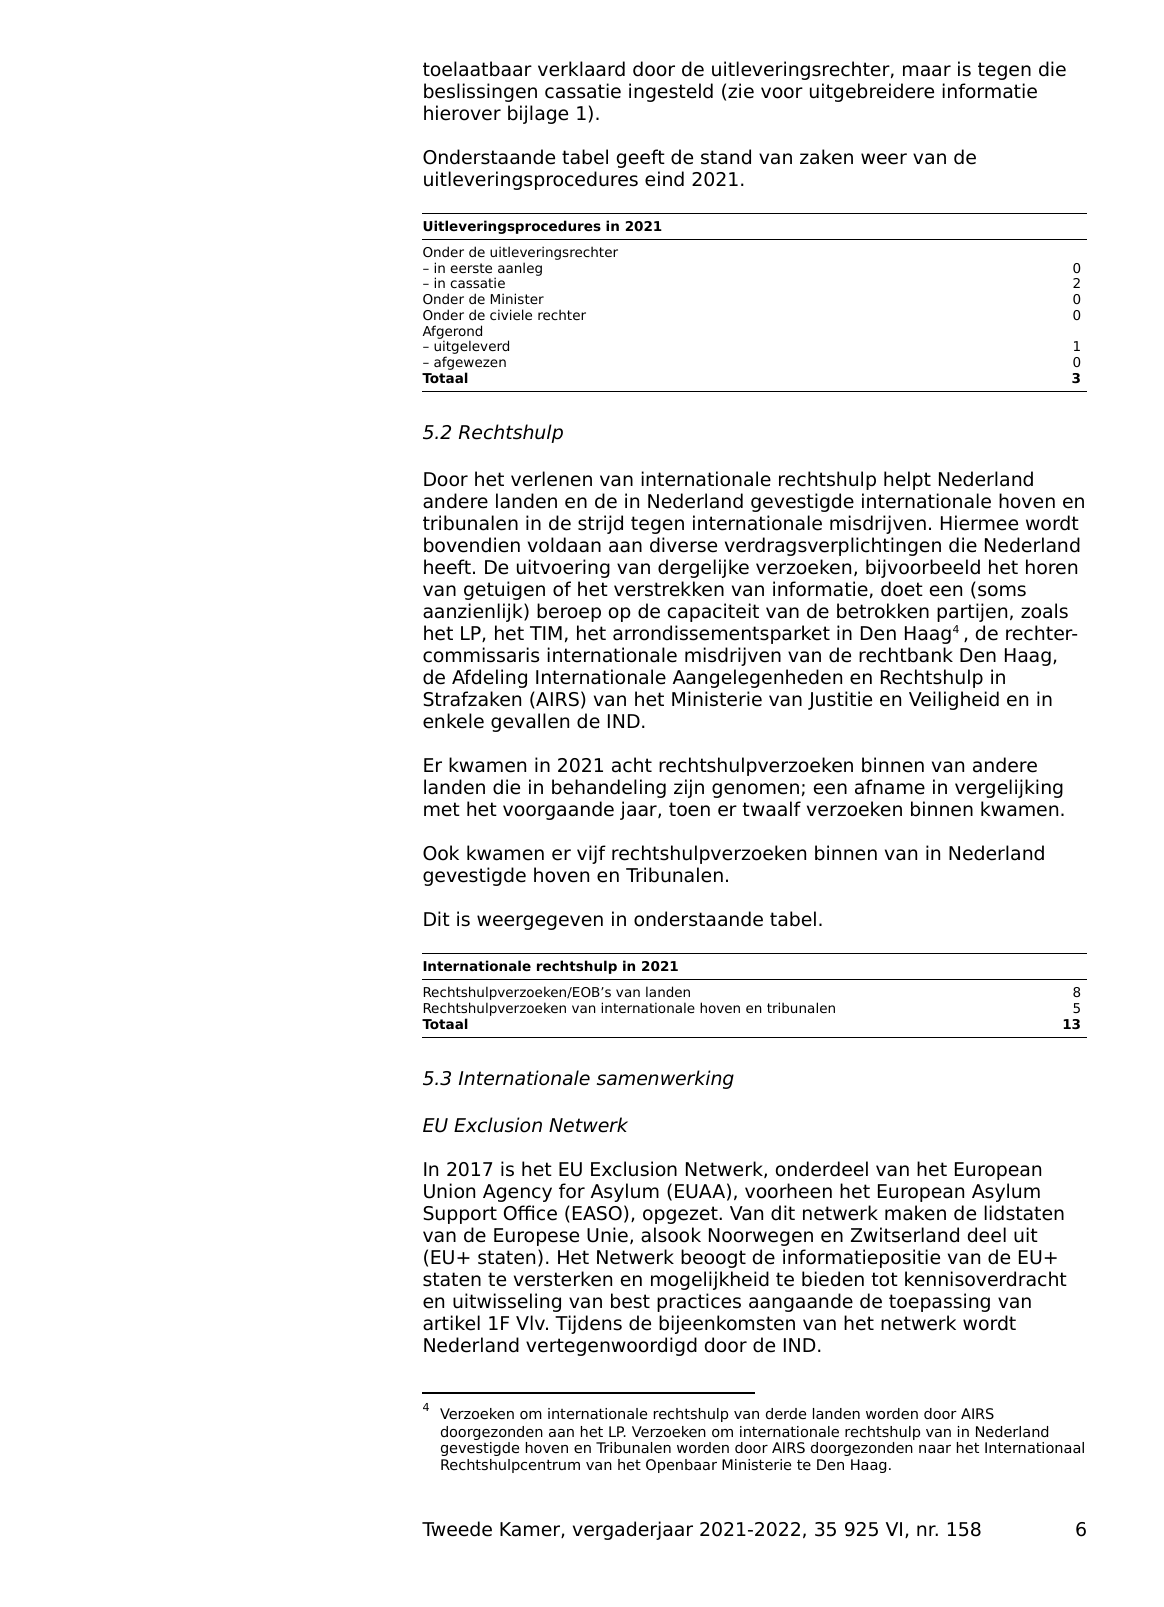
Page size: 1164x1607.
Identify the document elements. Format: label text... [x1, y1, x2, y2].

text Er kwamen in 2021 acht rechtshulpverzoeken binnen van andere landen die in behandeling zijn genomen; een afname in vergelijking met het voorgaande jaar, toen er twaalf verzoeken binnen kwamen. [422, 755, 1087, 821]
table_cell 5 [971, 1001, 1087, 1017]
table_header Uitleveringsprocedures in 2021 [422, 214, 1087, 239]
table_cell – in eerste aanleg [422, 261, 971, 276]
text Door het verlenen van internationale rechtshulp helpt Nederland andere landen en de in Nederland gevestigde internationale hoven en tribunalen in de strijd tegen internationale misdrijven. Hiermee wordt bovendien voldaan aan diverse verdragsverplichtingen die Nederland heeft. De uitvoering van dergelijke verzoeken, bijvoorbeeld het horen van getuigen of het verstrekken van informatie, doet een (soms aanzienlijk) beroep op de capaciteit van de betrokken partijen, zoals het LP, het TIM, het arrondissementsparket in Den Haag, de rechter-commissaris internationale misdrijven van de rechtbank Den Haag, de Afdeling Internationale Aangelegenheden en Rechtshulp in Strafzaken (AIRS) van het Ministerie van Justitie en Veiligheid en in enkele gevallen de IND. [422, 469, 1087, 733]
table_cell – afgewezen [422, 355, 971, 371]
table_cell 0 [971, 355, 1087, 371]
table_cell 0 [971, 308, 1087, 323]
table_cell Rechtshulpverzoeken van internationale hoven en tribunalen [422, 1001, 971, 1017]
table_cell 8 [971, 980, 1087, 1001]
table_cell [971, 240, 1087, 261]
table_cell Afgerond [422, 324, 971, 339]
subtitle EU Exclusion Netwerk [422, 1115, 1087, 1137]
text toelaatbaar verklaard door de uitleveringsrechter, maar is tegen die beslissingen cassatie ingesteld (zie voor uitgebreidere informatie hierover bijlage 1). [422, 59, 1087, 125]
text In 2017 is het EU Exclusion Netwerk, onderdeel van het European Union Agency for Asylum (EUAA), voorheen het European Asylum Support Office (EASO), opgezet. Van dit netwerk maken de lidstaten van de Europese Unie, alsook Noorwegen en Zwitserland deel uit (EU+ staten). Het Netwerk beoogt de informatiepositie van de EU+ staten te versterken en mogelijkheid te bieden tot kennisoverdracht en uitwisseling van best practices aangaande de toepassing van artikel 1F Vlv. Tijdens de bijeenkomsten van het netwerk wordt Nederland vertegenwoordigd door de IND. [422, 1159, 1087, 1357]
table_cell Onder de Minister [422, 292, 971, 308]
table_cell 0 [971, 292, 1087, 308]
table_cell Rechtshulpverzoeken/EOB’s van landen [422, 980, 971, 1001]
text Onderstaande tabel geeft de stand van zaken weer van de uitleveringsprocedures eind 2021. [422, 147, 1087, 191]
table_cell 0 [971, 261, 1087, 276]
table_cell Onder de uitleveringsrechter [422, 240, 971, 261]
subtitle 5.2 Rechtshulp [422, 422, 1087, 444]
table_cell – uitgeleverd [422, 339, 971, 355]
text Verzoeken om internationale rechtshulp van derde landen worden door AIRS doorgezonden aan het LP. Verzoeken om internationale rechtshulp van in Nederland gevestigde hoven en Tribunalen worden door AIRS doorgezonden naar het Internationaal Rechtshulpcentrum van het Openbaar Ministerie te Den Haag. [422, 1402, 1087, 1474]
table_cell 3 [971, 371, 1087, 391]
table_cell 13 [971, 1017, 1087, 1037]
table_cell [971, 324, 1087, 339]
text Dit is weergegeven in onderstaande tabel. [422, 909, 1087, 931]
table_header Internationale rechtshulp in 2021 [422, 954, 1087, 979]
table_cell – in cassatie [422, 276, 971, 292]
table_cell Totaal [422, 371, 971, 391]
table_cell Onder de civiele rechter [422, 308, 971, 323]
table_cell Totaal [422, 1017, 971, 1037]
table_cell 1 [971, 339, 1087, 355]
text Ook kwamen er vijf rechtshulpverzoeken binnen van in Nederland gevestigde hoven en Tribunalen. [422, 843, 1087, 887]
subtitle 5.3 Internationale samenwerking [422, 1068, 1087, 1090]
table_cell 2 [971, 276, 1087, 292]
